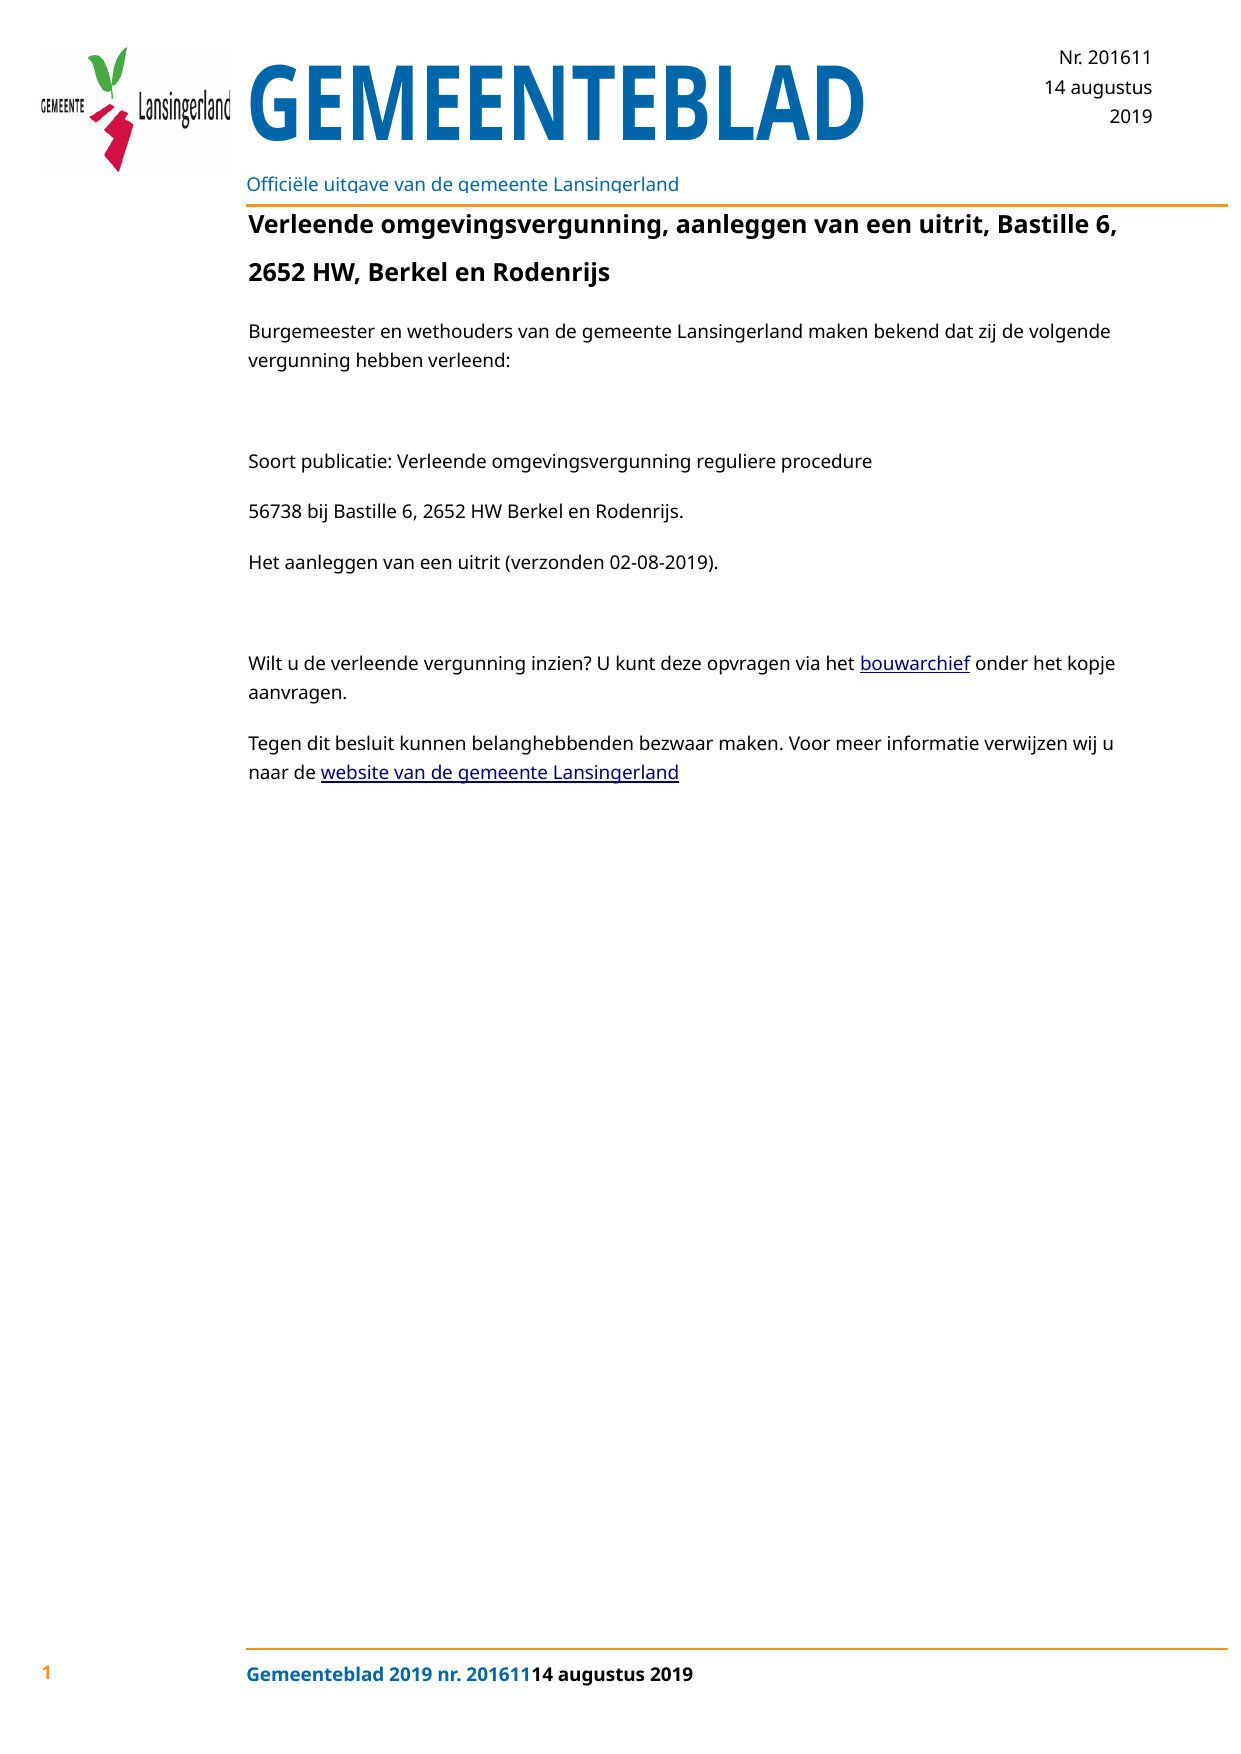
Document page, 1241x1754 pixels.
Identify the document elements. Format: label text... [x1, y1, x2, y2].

text Het aanleggen van een uitrit (verzonden 02-08-2019). [248, 549, 1152, 575]
text Soort publicatie: Verleende omgevingsvergunning reguliere procedure [248, 448, 1152, 474]
text 56738 bij Bastille 6, 2652 HW Berkel en Rodenrijs. [248, 499, 1152, 524]
picture [41, 47, 231, 172]
text Burgemeester en wethouders van de gemeente Lansingerland maken bekend dat zij de volgende vergunning hebben verleend: [248, 318, 1152, 373]
text Wilt u de verleende vergunning inzien? U kunt deze opvragen via het bouwarchief onder het kopje aanvragen. [248, 650, 1152, 705]
text Verleende omgevingsvergunning, aanleggen van een uitrit, Bastille 6, 2652 HW, Berkel en Rodenrijs [248, 207, 1152, 288]
text Tegen dit besluit kunnen belanghebbenden bezwaar maken. Voor meer informatie verwijzen wij u naar de website van de gemeente Lansingerland [248, 730, 1152, 785]
